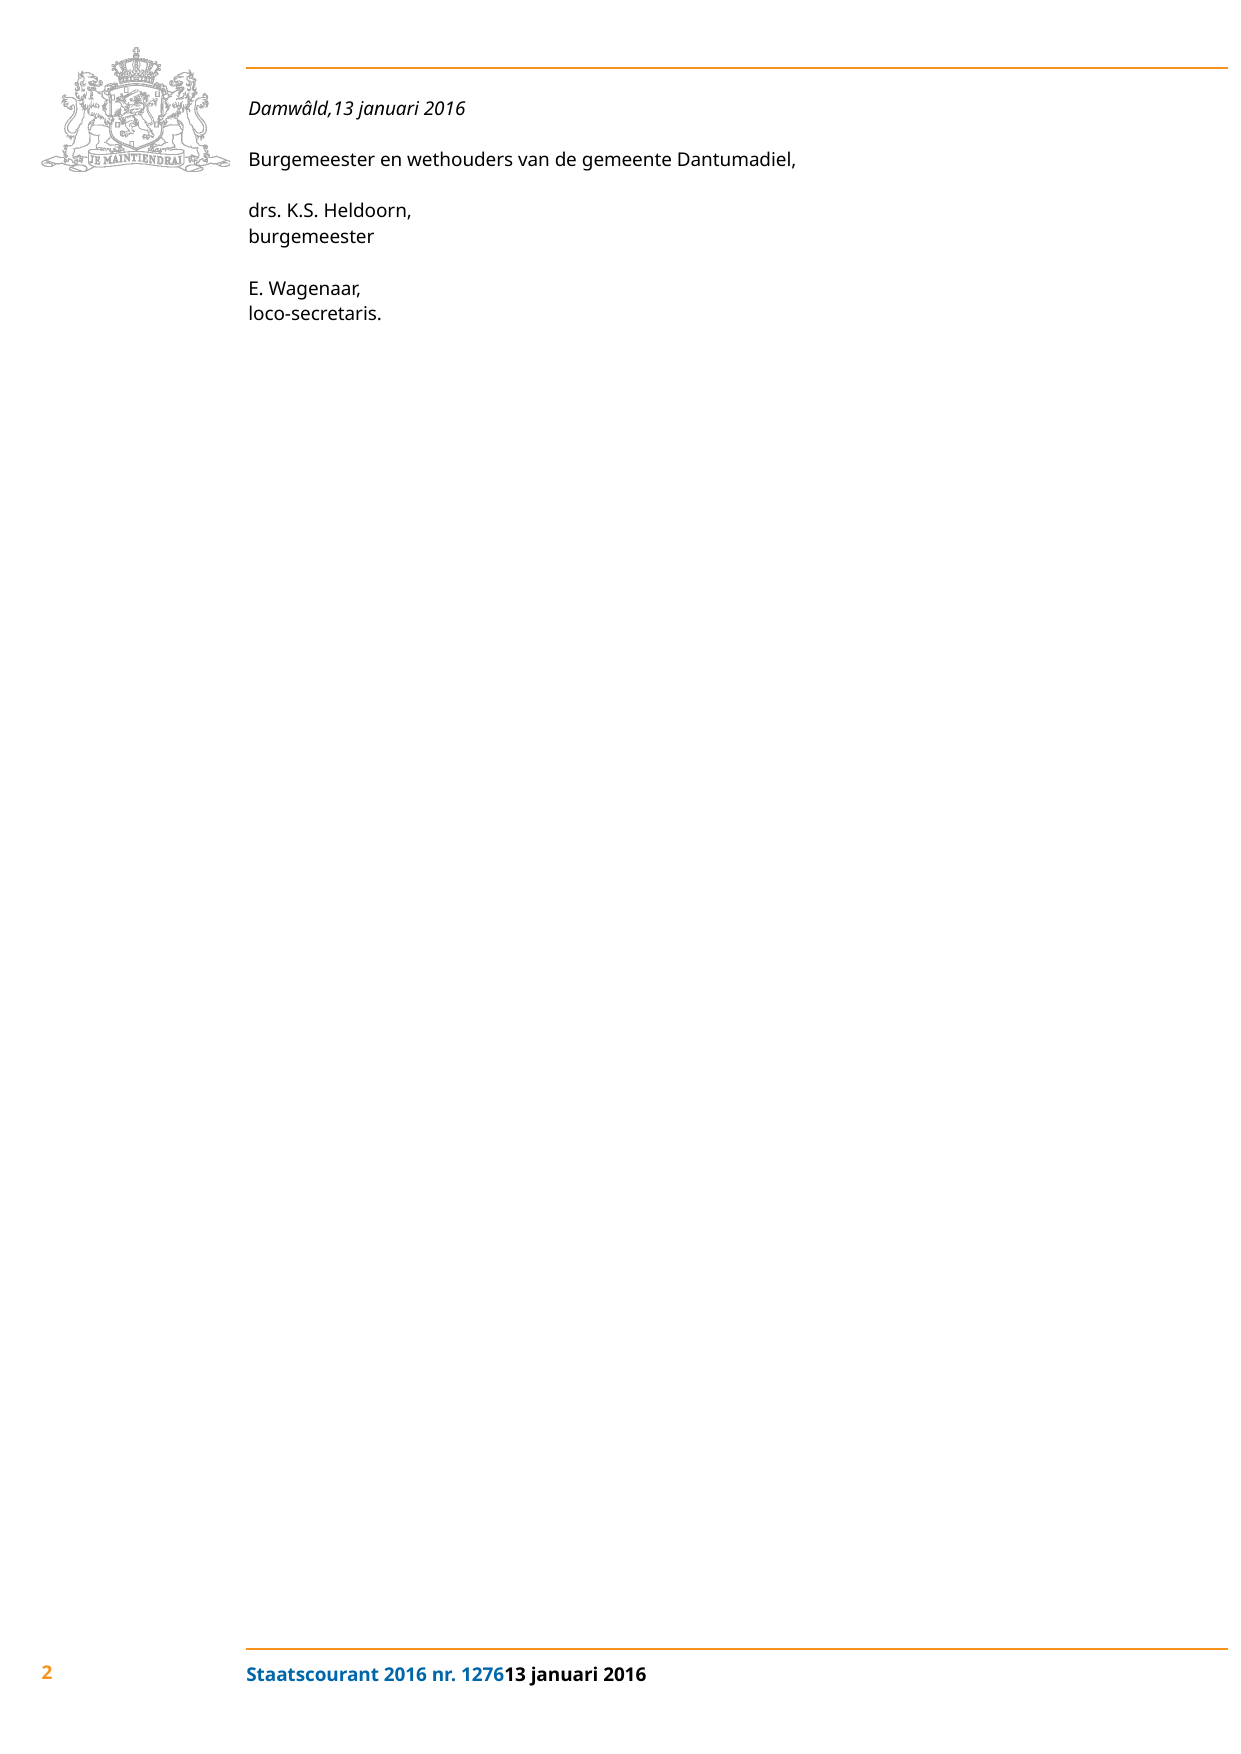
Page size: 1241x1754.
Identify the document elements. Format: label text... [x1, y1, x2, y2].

text Burgemeester en wethouders van de gemeente Dantumadiel, [248, 146, 1152, 172]
text drs. K.S. Heldoorn, [248, 198, 1152, 223]
picture [41, 47, 231, 172]
text burgemeester [248, 223, 1152, 249]
text Damwâld,13 januari 2016 [248, 95, 1152, 121]
text loco-secretaris. [248, 301, 1152, 326]
text E. Wagenaar, [248, 275, 1152, 301]
